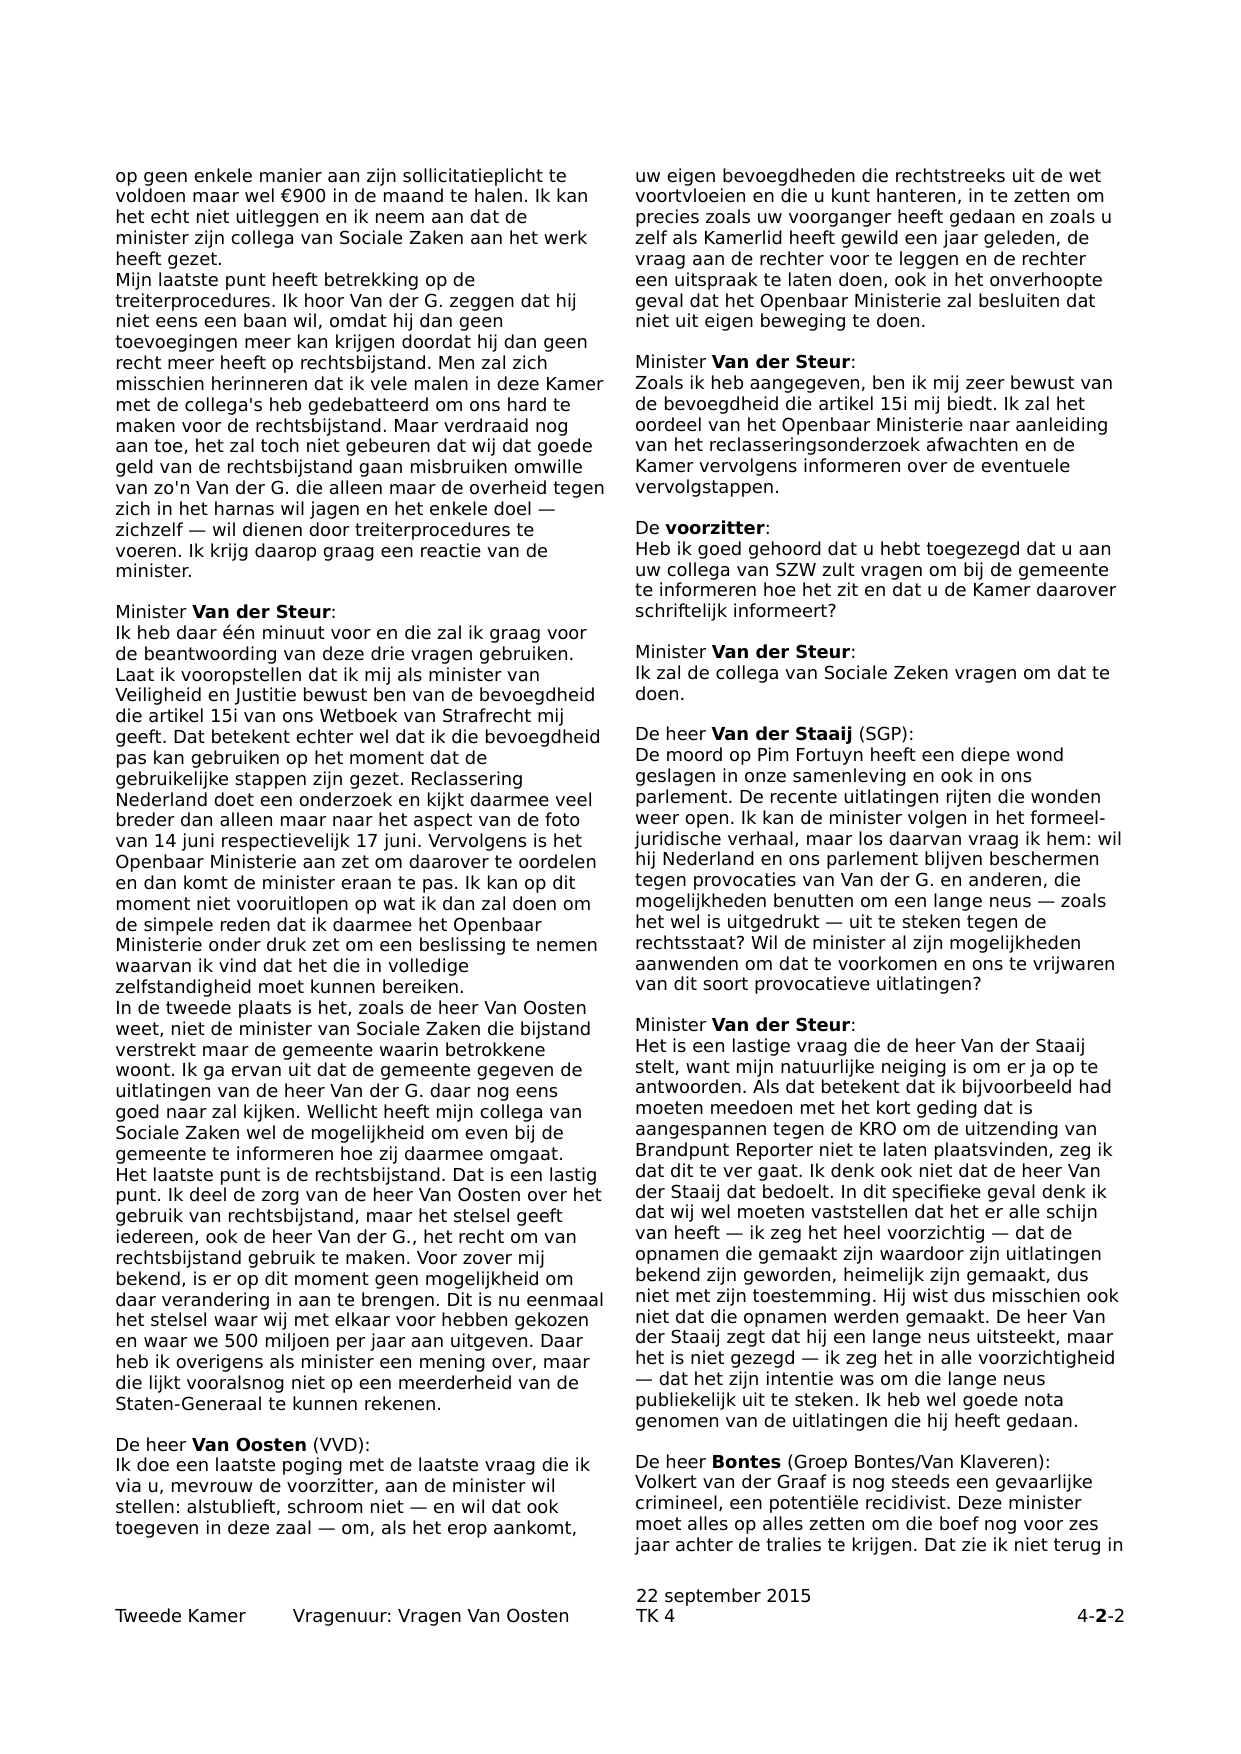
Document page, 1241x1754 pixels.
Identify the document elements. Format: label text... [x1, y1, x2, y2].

text Ik zal de collega van Sociale Zeken vragen om dat te doen. [635, 662, 1125, 704]
text op geen enkele manier aan zijn sollicitatieplicht te voldoen maar wel €900 in de maand te halen. Ik kan het echt niet uitleggen en ik neem aan dat de minister zijn collega van Sociale Zaken aan het werk heeft gezet. [115, 165, 605, 269]
text Heb ik goed gehoord dat u hebt toegezegd dat u aan uw collega van SZW zult vragen om bij de gemeente te informeren hoe het zit en dat u de Kamer daarover schriftelijk informeert? [635, 538, 1125, 622]
text Het is een lastige vraag die de heer Van der Staaij stelt, want mijn natuurlijke neiging is om er ja op te antwoorden. Als dat betekent dat ik bijvoorbeeld had moeten meedoen met het kort geding dat is aangespannen tegen de KRO om de uitzending van Brandpunt Reporter niet te laten plaatsvinden, zeg ik dat dit te ver gaat. Ik denk ook niet dat de heer Van der Staaij dat bedoelt. In dit specifieke geval denk ik dat wij wel moeten vaststellen dat het er alle schijn van heeft — ik zeg het heel voorzichtig — dat de opnamen die gemaakt zijn waardoor zijn uitlatingen bekend zijn geworden, heimelijk zijn gemaakt, dus niet met zijn toestemming. Hij wist dus misschien ook niet dat die opnamen werden gemaakt. De heer Van der Staaij zegt dat hij een lange neus uitsteekt, maar het is niet gezegd — ik zeg het in alle voorzichtigheid — dat het zijn intentie was om die lange neus publiekelijk uit te steken. Ik heb wel goede nota genomen van de uitlatingen die hij heeft gedaan. [635, 1036, 1125, 1431]
text Minister Van der Steur: [115, 602, 605, 623]
text Het laatste punt is de rechtsbijstand. Dat is een lastig punt. Ik deel de zorg van de heer Van Oosten over het gebruik van rechtsbijstand, maar het stelsel geeft iedereen, ook de heer Van der G., het recht om van rechtsbijstand gebruik te maken. Voor zover mij bekend, is er op dit moment geen mogelijkheid om daar verandering in aan te brengen. Dit is nu eenmaal het stelsel waar wij met elkaar voor hebben gekozen en waar we 500 miljoen per jaar aan uitgeven. Daar heb ik overigens als minister een mening over, maar die lijkt vooralsnog niet op een meerderheid van de Staten-Generaal te kunnen rekenen. [115, 1164, 605, 1414]
text De voorzitter: [635, 518, 1125, 538]
text Ik heb daar één minuut voor en die zal ik graag voor de beantwoording van deze drie vragen gebruiken. Laat ik vooropstellen dat ik mij als minister van Veiligheid en Justitie bewust ben van de bevoegdheid die artikel 15i van ons Wetboek van Strafrecht mij geeft. Dat betekent echter wel dat ik die bevoegdheid pas kan gebruiken op het moment dat de gebruikelijke stappen zijn gezet. Reclassering Nederland doet een onderzoek en kijkt daarmee veel breder dan alleen maar naar het aspect van de foto van 14 juni respectievelijk 17 juni. Vervolgens is het Openbaar Ministerie aan zet om daarover te oordelen en dan komt de minister eraan te pas. Ik kan op dit moment niet vooruitlopen op wat ik dan zal doen om de simpele reden dat ik daarmee het Openbaar Ministerie onder druk zet om een beslissing te nemen waarvan ik vind dat het die in volledige zelfstandigheid moet kunnen bereiken. [115, 623, 605, 998]
text Minister Van der Steur: [635, 352, 1125, 373]
text Zoals ik heb aangegeven, ben ik mij zeer bewust van de bevoegdheid die artikel 15i mij biedt. Ik zal het oordeel van het Openbaar Ministerie naar aanleiding van het reclasseringsonderzoek afwachten en de Kamer vervolgens informeren over de eventuele vervolgstappen. [635, 373, 1125, 498]
text De heer Van der Staaij (SGP): [635, 724, 1125, 745]
text Volkert van der Graaf is nog steeds een gevaarlijke crimineel, een potentiële recidivist. Deze minister moet alles op alles zetten om die boef nog voor zes jaar achter de tralies te krijgen. Dat zie ik niet terug in [635, 1472, 1125, 1556]
text In de tweede plaats is het, zoals de heer Van Oosten weet, niet de minister van Sociale Zaken die bijstand verstrekt maar de gemeente waarin betrokkene woont. Ik ga ervan uit dat de gemeente gegeven de uitlatingen van de heer Van der G. daar nog eens goed naar zal kijken. Wellicht heeft mijn collega van Sociale Zaken wel de mogelijkheid om even bij de gemeente te informeren hoe zij daarmee omgaat. [115, 998, 605, 1164]
text De moord op Pim Fortuyn heeft een diepe wond geslagen in onze samenleving en ook in ons parlement. De recente uitlatingen rijten die wonden weer open. Ik kan de minister volgen in het formeel-juridische verhaal, maar los daarvan vraag ik hem: wil hij Nederland en ons parlement blijven beschermen tegen provocaties van Van der G. en anderen, die mogelijkheden benutten om een lange neus — zoals het wel is uitgedrukt — uit te steken tegen de rechtsstaat? Wil de minister al zijn mogelijkheden aanwenden om dat te voorkomen en ons te vrijwaren van dit soort provocatieve uitlatingen? [635, 745, 1125, 995]
text De heer Bontes (Groep Bontes/Van Klaveren): [635, 1451, 1125, 1472]
text Ik doe een laatste poging met de laatste vraag die ik via u, mevrouw de voorzitter, aan de minister wil stellen: alstublieft, schroom niet — en wil dat ook toegeven in deze zaal — om, als het erop aankomt, [115, 1455, 605, 1538]
text De heer Van Oosten (VVD): [115, 1434, 605, 1455]
text Mijn laatste punt heeft betrekking op de treiterprocedures. Ik hoor Van der G. zeggen dat hij niet eens een baan wil, omdat hij dan geen toevoegingen meer kan krijgen doordat hij dan geen recht meer heeft op rechtsbijstand. Men zal zich misschien herinneren dat ik vele malen in deze Kamer met de collega's heb gedebatteerd om ons hard te maken voor de rechtsbijstand. Maar verdraaid nog aan toe, het zal toch niet gebeuren dat wij dat goede geld van de rechtsbijstand gaan misbruiken omwille van zo'n Van der G. die alleen maar de overheid tegen zich in het harnas wil jagen en het enkele doel — zichzelf — wil dienen door treiterprocedures te voeren. Ik krijg daarop graag een reactie van de minister. [115, 269, 605, 582]
text uw eigen bevoegdheden die rechtstreeks uit de wet voortvloeien en die u kunt hanteren, in te zetten om precies zoals uw voorganger heeft gedaan en zoals u zelf als Kamerlid heeft gewild een jaar geleden, de vraag aan de rechter voor te leggen en de rechter een uitspraak te laten doen, ook in het onverhoopte geval dat het Openbaar Ministerie zal besluiten dat niet uit eigen beweging te doen. [635, 165, 1125, 332]
text Minister Van der Steur: [635, 642, 1125, 662]
text Minister Van der Steur: [635, 1015, 1125, 1036]
